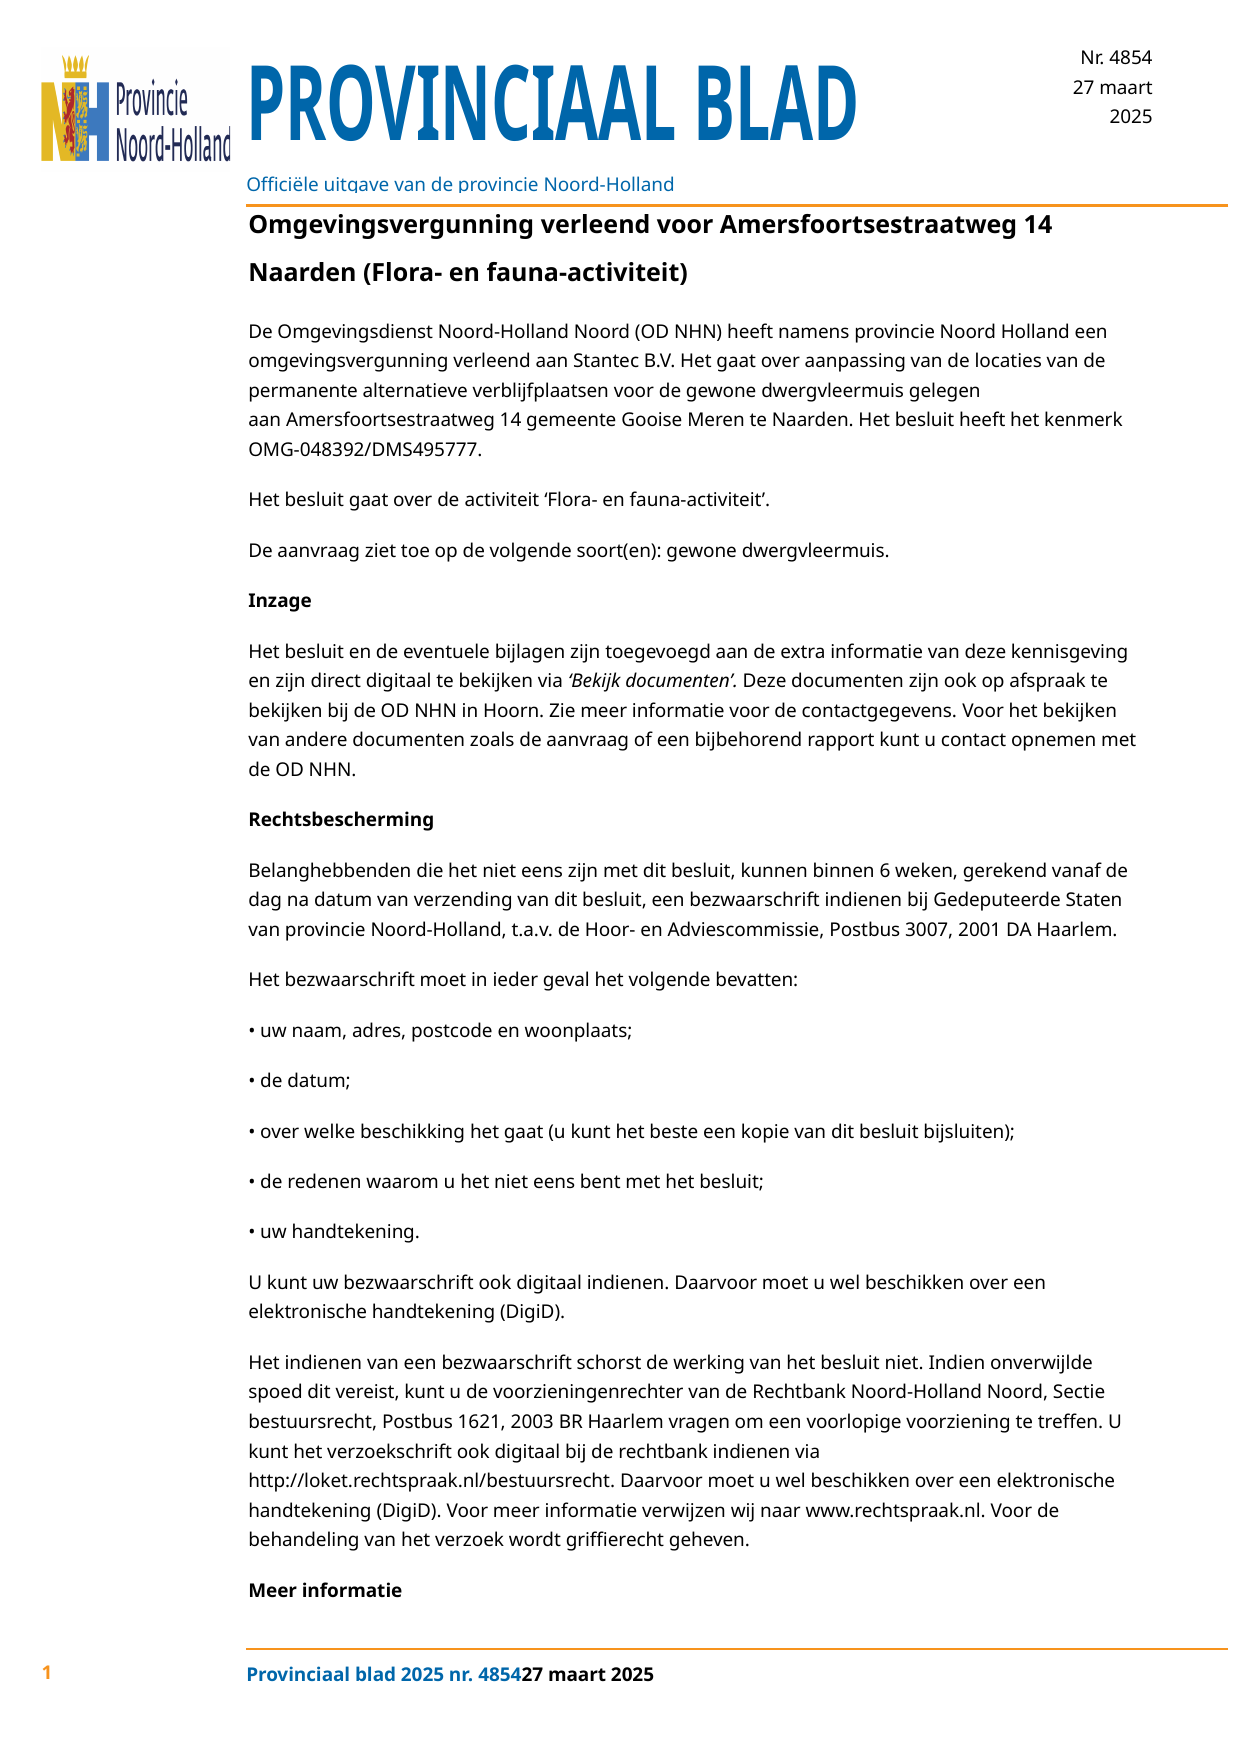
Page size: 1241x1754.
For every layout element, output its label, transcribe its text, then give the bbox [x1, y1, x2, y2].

text Inzage [248, 587, 1152, 613]
text U kunt uw bezwaarschrift ook digitaal indienen. Daarvoor moet u wel beschikken over een elektronische handtekening (DigiD). [248, 1269, 1152, 1324]
text Meer informatie [248, 1577, 1152, 1603]
text Het besluit en de eventuele bijlagen zijn toegevoegd aan de extra informatie van deze kennisgeving en zijn direct digitaal te bekijken via ‘Bekijk documenten’. Deze documenten zijn ook op afspraak te bekijken bij de OD NHN in Hoorn. Zie meer informatie voor de contactgegevens. Voor het bekijken van andere documenten zoals de aanvraag of een bijbehorend rapport kunt u contact opnemen met de OD NHN. [248, 638, 1152, 782]
text Het besluit gaat over de activiteit ‘Flora- en fauna-activiteit’. [248, 487, 1152, 512]
text Rechtsbescherming [248, 807, 1152, 832]
text • uw handtekening. [248, 1219, 1152, 1244]
text • over welke beschikking het gaat (u kunt het beste een kopie van dit besluit bijsluiten); [248, 1118, 1152, 1144]
text Omgevingsvergunning verleend voor Amersfoortsestraatweg 14 Naarden (Flora- en fauna-activiteit) [248, 207, 1152, 288]
text Belanghebbenden die het niet eens zijn met dit besluit, kunnen binnen 6 weken, gerekend vanaf de dag na datum van verzending van dit besluit, een bezwaarschrift indienen bij Gedeputeerde Staten van provincie Noord-Holland, t.a.v. de Hoor- en Adviescommissie, Postbus 3007, 2001 DA Haarlem. [248, 857, 1152, 942]
text • uw naam, adres, postcode en woonplaats; [248, 1017, 1152, 1043]
text De Omgevingsdienst Noord-Holland Noord (OD NHN) heeft namens provincie Noord Holland een omgevingsvergunning verleend aan Stantec B.V. Het gaat over aanpassing van de locaties van de permanente alternatieve verblijfplaatsen voor de gewone dwergvleermuis gelegen aan Amersfoortsestraatweg 14 gemeente Gooise Meren te Naarden. Het besluit heeft het kenmerk OMG-048392/DMS495777. [248, 318, 1152, 462]
text • de redenen waarom u het niet eens bent met het besluit; [248, 1168, 1152, 1194]
text Het indienen van een bezwaarschrift schorst de werking van het besluit niet. Indien onverwijlde spoed dit vereist, kunt u de voorzieningenrechter van de Rechtbank Noord-Holland Noord, Sectie bestuursrecht, Postbus 1621, 2003 BR Haarlem vragen om een voorlopige voorziening te treffen. U kunt het verzoekschrift ook digitaal bij de rechtbank indienen via http://loket.rechtspraak.nl/bestuursrecht. Daarvoor moet u wel beschikken over een elektronische handtekening (DigiD). Voor meer informatie verwijzen wij naar www.rechtspraak.nl. Voor de behandeling van het verzoek wordt griffierecht geheven. [248, 1349, 1152, 1552]
text De aanvraag ziet toe op de volgende soort(en): gewone dwergvleermuis. [248, 537, 1152, 563]
text • de datum; [248, 1067, 1152, 1093]
text Het bezwaarschrift moet in ieder geval het volgende bevatten: [248, 967, 1152, 992]
picture [41, 47, 231, 172]
